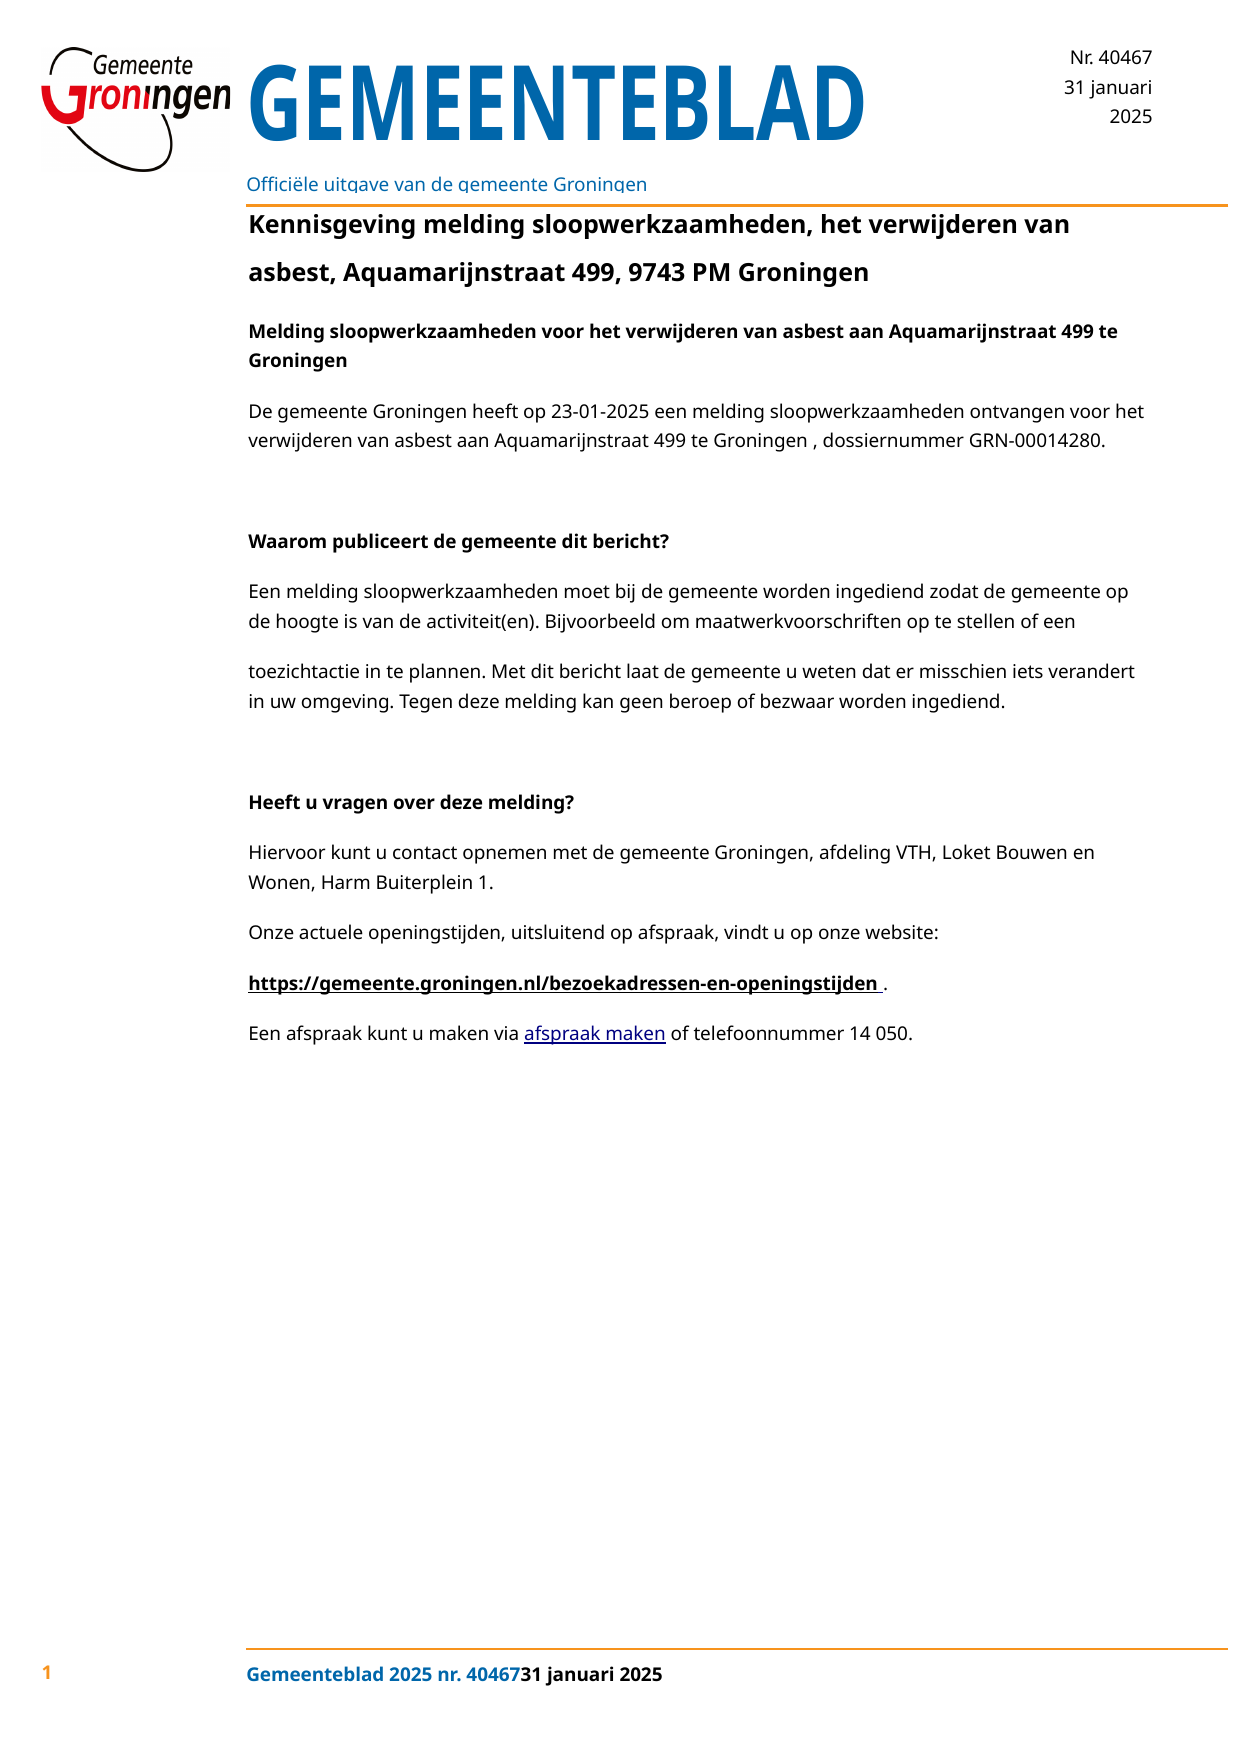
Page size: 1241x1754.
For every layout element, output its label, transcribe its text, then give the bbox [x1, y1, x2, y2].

text Melding sloopwerkzaamheden voor het verwijderen van asbest aan Aquamarijnstraat 499 te Groningen [248, 318, 1152, 373]
text Een afspraak kunt u maken via afspraak maken of telefoonnummer 14 050. [248, 1020, 1152, 1046]
text Een melding sloopwerkzaamheden moet bij de gemeente worden ingediend zodat de gemeente op de hoogte is van de activiteit(en). Bijvoorbeeld om maatwerkvoorschriften op te stellen of een [248, 579, 1152, 634]
text toezichtactie in te plannen. Met dit bericht laat de gemeente u weten dat er misschien iets verandert in uw omgeving. Tegen deze melding kan geen beroep of bezwaar worden ingediend. [248, 659, 1152, 714]
text Onze actuele openingstijden, uitsluitend op afspraak, vindt u op onze website: [248, 919, 1152, 945]
text Heeft u vragen over deze melding? [248, 789, 1152, 815]
text Kennisgeving melding sloopwerkzaamheden, het verwijderen van asbest, Aquamarijnstraat 499, 9743 PM Groningen [248, 207, 1152, 288]
text Hiervoor kunt u contact opnemen met de gemeente Groningen, afdeling VTH, Loket Bouwen en Wonen, Harm Buiterplein 1. [248, 839, 1152, 895]
text https://gemeente.groningen.nl/bezoekadressen-en-openingstijden . [248, 970, 1152, 996]
text Waarom publiceert de gemeente dit bericht? [248, 528, 1152, 554]
text De gemeente Groningen heeft op 23-01-2025 een melding sloopwerkzaamheden ontvangen voor het verwijderen van asbest aan Aquamarijnstraat 499 te Groningen , dossiernummer GRN-00014280. [248, 398, 1152, 453]
picture [41, 47, 231, 172]
